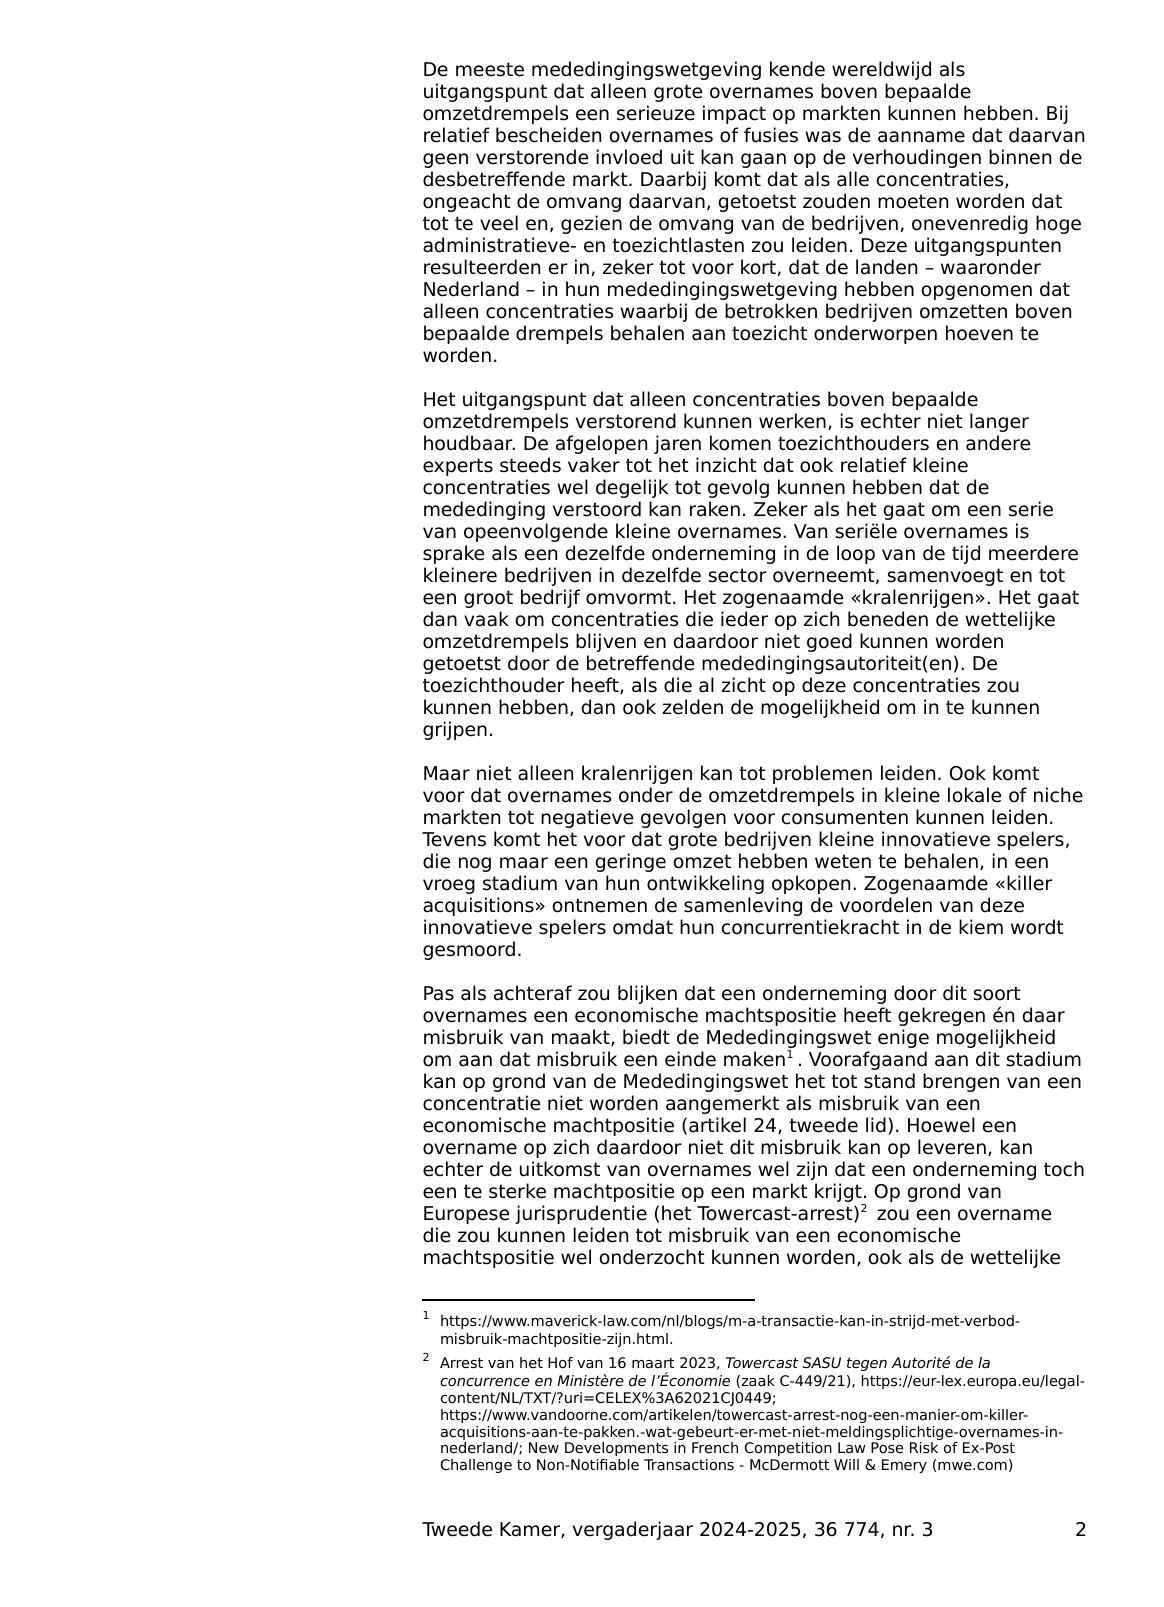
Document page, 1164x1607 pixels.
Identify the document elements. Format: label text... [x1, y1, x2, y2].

text Arrest van het Hof van 16 maart 2023, Towercast SASU tegen Autorité de la concurrence en Ministère de l’Économie (zaak C-449/21), https://eur-lex.europa.eu/legal-content/NL/TXT/?uri=CELEX%3A62021CJ0449; https://www.vandoorne.com/artikelen/towercast-arrest-nog-een-manier-om-killer-acquisitions-aan-te-pakken.-wat-gebeurt-er-met-niet-meldingsplichtige-overnames-in-nederland/; New Developments in French Competition Law Pose Risk of Ex-Post Challenge to Non-Notifiable Transactions - McDermott Will & Emery (mwe.com) [422, 1351, 1087, 1474]
text Het uitgangspunt dat alleen concentraties boven bepaalde omzetdrempels verstorend kunnen werken, is echter niet langer houdbaar. De afgelopen jaren komen toezichthouders en andere experts steeds vaker tot het inzicht dat ook relatief kleine concentraties wel degelijk tot gevolg kunnen hebben dat de mededinging verstoord kan raken. Zeker als het gaat om een serie van opeenvolgende kleine overnames. Van seriële overnames is sprake als een dezelfde onderneming in de loop van de tijd meerdere kleinere bedrijven in dezelfde sector overneemt, samenvoegt en tot een groot bedrijf omvormt. Het zogenaamde «kralenrijgen». Het gaat dan vaak om concentraties die ieder op zich beneden de wettelijke omzetdrempels blijven en daardoor niet goed kunnen worden getoetst door de betreffende mededingingsautoriteit(en). De toezichthouder heeft, als die al zicht op deze concentraties zou kunnen hebben, dan ook zelden de mogelijkheid om in te kunnen grijpen. [422, 389, 1087, 741]
text https://www.maverick-law.com/nl/blogs/m-a-transactie-kan-in-strijd-met-verbod-misbruik-machtpositie-zijn.html. [422, 1309, 1087, 1348]
text Maar niet alleen kralenrijgen kan tot problemen leiden. Ook komt voor dat overnames onder de omzetdrempels in kleine lokale of niche markten tot negatieve gevolgen voor consumenten kunnen leiden. Tevens komt het voor dat grote bedrijven kleine innovatieve spelers, die nog maar een geringe omzet hebben weten te behalen, in een vroeg stadium van hun ontwikkeling opkopen. Zogenaamde «killer acquisitions» ontnemen de samenleving de voordelen van deze innovatieve spelers omdat hun concurrentiekracht in de kiem wordt gesmoord. [422, 763, 1087, 961]
text Pas als achteraf zou blijken dat een onderneming door dit soort overnames een economische machtspositie heeft gekregen én daar misbruik van maakt, biedt de Mededingingswet enige mogelijkheid om aan dat misbruik een einde maken. Voorafgaand aan dit stadium kan op grond van de Mededingingswet het tot stand brengen van een concentratie niet worden aangemerkt als misbruik van een economische machtpositie (artikel 24, tweede lid). Hoewel een overname op zich daardoor niet dit misbruik kan op leveren, kan echter de uitkomst van overnames wel zijn dat een onderneming toch een te sterke machtpositie op een markt krijgt. Op grond van Europese jurisprudentie (het Towercast-arrest) zou een overname die zou kunnen leiden tot misbruik van een economische machtspositie wel onderzocht kunnen worden, ook als de wettelijke [422, 983, 1087, 1268]
text De meeste mededingingswetgeving kende wereldwijd als uitgangspunt dat alleen grote overnames boven bepaalde omzetdrempels een serieuze impact op markten kunnen hebben. Bij relatief bescheiden overnames of fusies was de aanname dat daarvan geen verstorende invloed uit kan gaan op de verhoudingen binnen de desbetreffende markt. Daarbij komt dat als alle concentraties, ongeacht de omvang daarvan, getoetst zouden moeten worden dat tot te veel en, gezien de omvang van de bedrijven, onevenredig hoge administratieve- en toezichtlasten zou leiden. Deze uitgangspunten resulteerden er in, zeker tot voor kort, dat de landen – waaronder Nederland – in hun mededingingswetgeving hebben opgenomen dat alleen concentraties waarbij de betrokken bedrijven omzetten boven bepaalde drempels behalen aan toezicht onderworpen hoeven te worden. [422, 59, 1087, 367]
